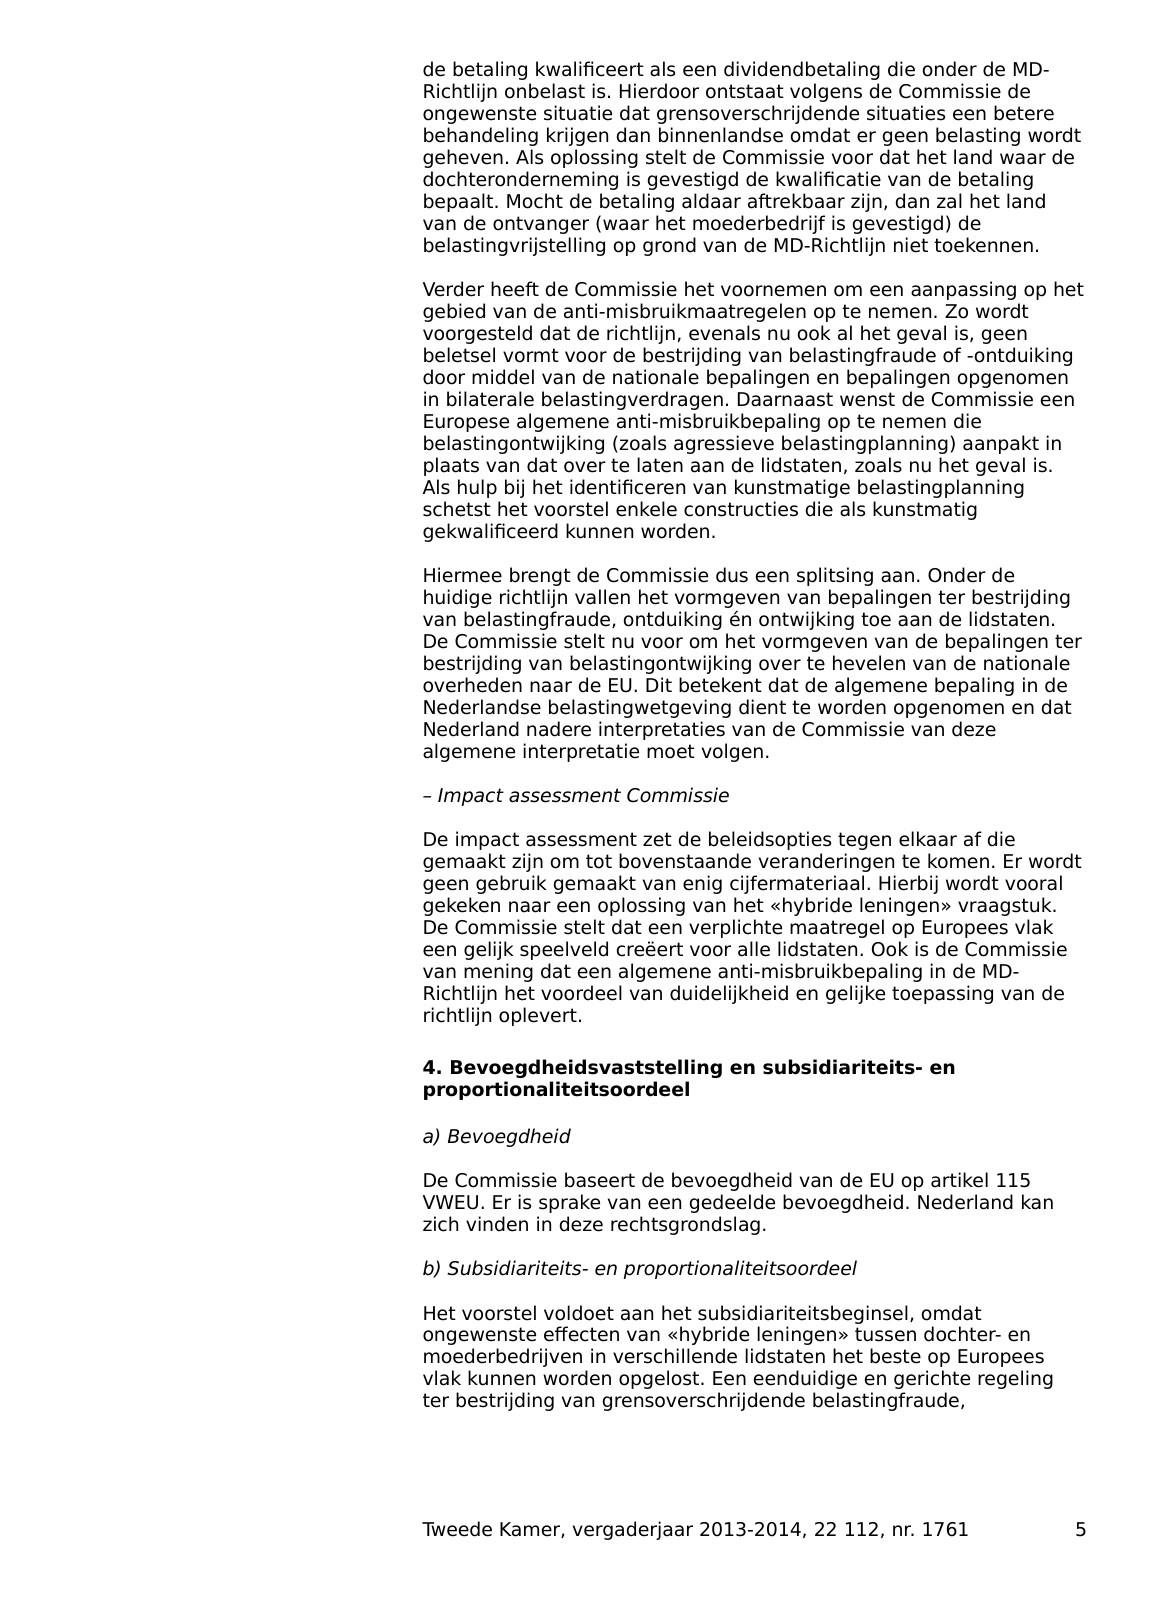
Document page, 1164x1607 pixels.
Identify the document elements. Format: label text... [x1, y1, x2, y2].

text Hiermee brengt de Commissie dus een splitsing aan. Onder de huidige richtlijn vallen het vormgeven van bepalingen ter bestrijding van belastingfraude, ontduiking én ontwijking toe aan de lidstaten. De Commissie stelt nu voor om het vormgeven van de bepalingen ter bestrijding van belastingontwijking over te hevelen van de nationale overheden naar de EU. Dit betekent dat de algemene bepaling in de Nederlandse belastingwetgeving dient te worden opgenomen en dat Nederland nadere interpretaties van de Commissie van deze algemene interpretatie moet volgen. [422, 565, 1087, 763]
subtitle – Impact assessment Commissie [422, 785, 1087, 807]
text Verder heeft de Commissie het voornemen om een aanpassing op het gebied van de anti-misbruikmaatregelen op te nemen. Zo wordt voorgesteld dat de richtlijn, evenals nu ook al het geval is, geen beletsel vormt voor de bestrijding van belastingfraude of -ontduiking door middel van de nationale bepalingen en bepalingen opgenomen in bilaterale belastingverdragen. Daarnaast wenst de Commissie een Europese algemene anti-misbruikbepaling op te nemen die belastingontwijking (zoals agressieve belastingplanning) aanpakt in plaats van dat over te laten aan de lidstaten, zoals nu het geval is. Als hulp bij het identificeren van kunstmatige belastingplanning schetst het voorstel enkele constructies die als kunstmatig gekwalificeerd kunnen worden. [422, 279, 1087, 543]
text de betaling kwalificeert als een dividendbetaling die onder de MD-Richtlijn onbelast is. Hierdoor ontstaat volgens de Commissie de ongewenste situatie dat grensoverschrijdende situaties een betere behandeling krijgen dan binnenlandse omdat er geen belasting wordt geheven. Als oplossing stelt de Commissie voor dat het land waar de dochteronderneming is gevestigd de kwalificatie van de betaling bepaalt. Mocht de betaling aldaar aftrekbaar zijn, dan zal het land van de ontvanger (waar het moederbedrijf is gevestigd) de belastingvrijstelling op grond van de MD-Richtlijn niet toekennen. [422, 59, 1087, 257]
text De impact assessment zet de beleidsopties tegen elkaar af die gemaakt zijn om tot bovenstaande veranderingen te komen. Er wordt geen gebruik gemaakt van enig cijfermateriaal. Hierbij wordt vooral gekeken naar een oplossing van het «hybride leningen» vraagstuk. De Commissie stelt dat een verplichte maatregel op Europees vlak een gelijk speelveld creëert voor alle lidstaten. Ook is de Commissie van mening dat een algemene anti-misbruikbepaling in de MD-Richtlijn het voordeel van duidelijkheid en gelijke toepassing van de richtlijn oplevert. [422, 829, 1087, 1027]
subtitle 4. Bevoegdheidsvaststelling en subsidiariteits- en proportionaliteitsoordeel [422, 1057, 1087, 1101]
subtitle b) Subsidiariteits- en proportionaliteitsoordeel [422, 1258, 1087, 1280]
subtitle a) Bevoegdheid [422, 1126, 1087, 1148]
text De Commissie baseert de bevoegdheid van de EU op artikel 115 VWEU. Er is sprake van een gedeelde bevoegdheid. Nederland kan zich vinden in deze rechtsgrondslag. [422, 1170, 1087, 1236]
text Het voorstel voldoet aan het subsidiariteitsbeginsel, omdat ongewenste effecten van «hybride leningen» tussen dochter- en moederbedrijven in verschillende lidstaten het beste op Europees vlak kunnen worden opgelost. Een eenduidige en gerichte regeling ter bestrijding van grensoverschrijdende belastingfraude, [422, 1302, 1087, 1412]
